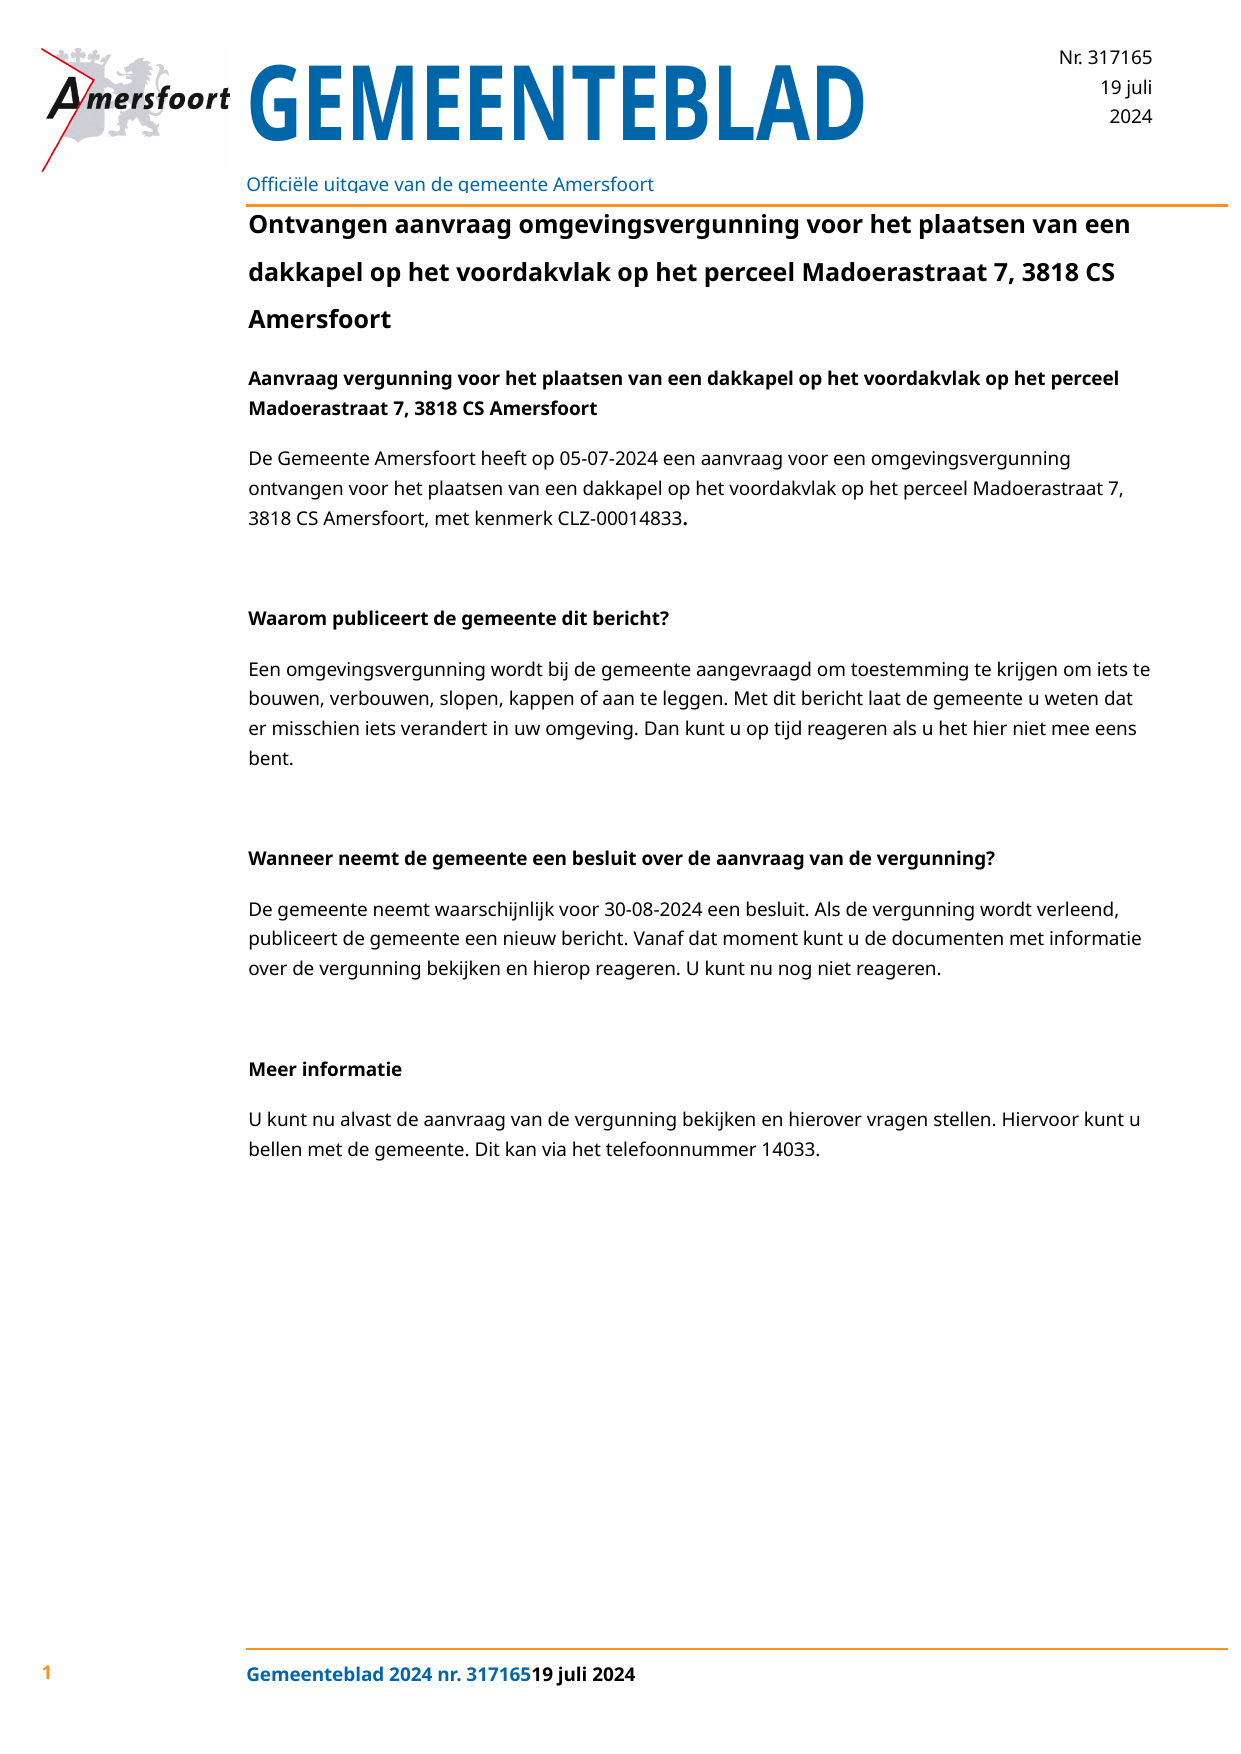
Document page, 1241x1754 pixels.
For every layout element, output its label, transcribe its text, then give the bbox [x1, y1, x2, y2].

picture [41, 47, 231, 172]
text Ontvangen aanvraag omgevingsvergunning voor het plaatsen van een dakkapel op het voordakvlak op het perceel Madoerastraat 7, 3818 CS Amersfoort [248, 207, 1152, 336]
text De Gemeente Amersfoort heeft op 05-07-2024 een aanvraag voor een omgevingsvergunning ontvangen voor het plaatsen van een dakkapel op het voordakvlak op het perceel Madoerastraat 7, 3818 CS Amersfoort, met kenmerk CLZ-00014833. [248, 446, 1152, 530]
text Waarom publiceert de gemeente dit bericht? [248, 606, 1152, 631]
text De gemeente neemt waarschijnlijk voor 30-08-2024 een besluit. Als de vergunning wordt verleend, publiceert de gemeente een nieuw bericht. Vanaf dat moment kunt u de documenten met informatie over de vergunning bekijken en hierop reageren. U kunt nu nog niet reageren. [248, 896, 1152, 981]
text U kunt nu alvast de aanvraag van de vergunning bekijken en hierover vragen stellen. Hiervoor kunt u bellen met de gemeente. Dit kan via het telefoonnummer 14033. [248, 1106, 1152, 1162]
text Wanneer neemt de gemeente een besluit over de aanvraag van de vergunning? [248, 846, 1152, 871]
text Een omgevingsvergunning wordt bij de gemeente aangevraagd om toestemming te krijgen om iets te bouwen, verbouwen, slopen, kappen of aan te leggen. Met dit bericht laat de gemeente u weten dat er misschien iets verandert in uw omgeving. Dan kunt u op tijd reageren als u het hier niet mee eens bent. [248, 656, 1152, 770]
text Meer informatie [248, 1056, 1152, 1082]
text Aanvraag vergunning voor het plaatsen van een dakkapel op het voordakvlak op het perceel Madoerastraat 7, 3818 CS Amersfoort [248, 366, 1152, 421]
